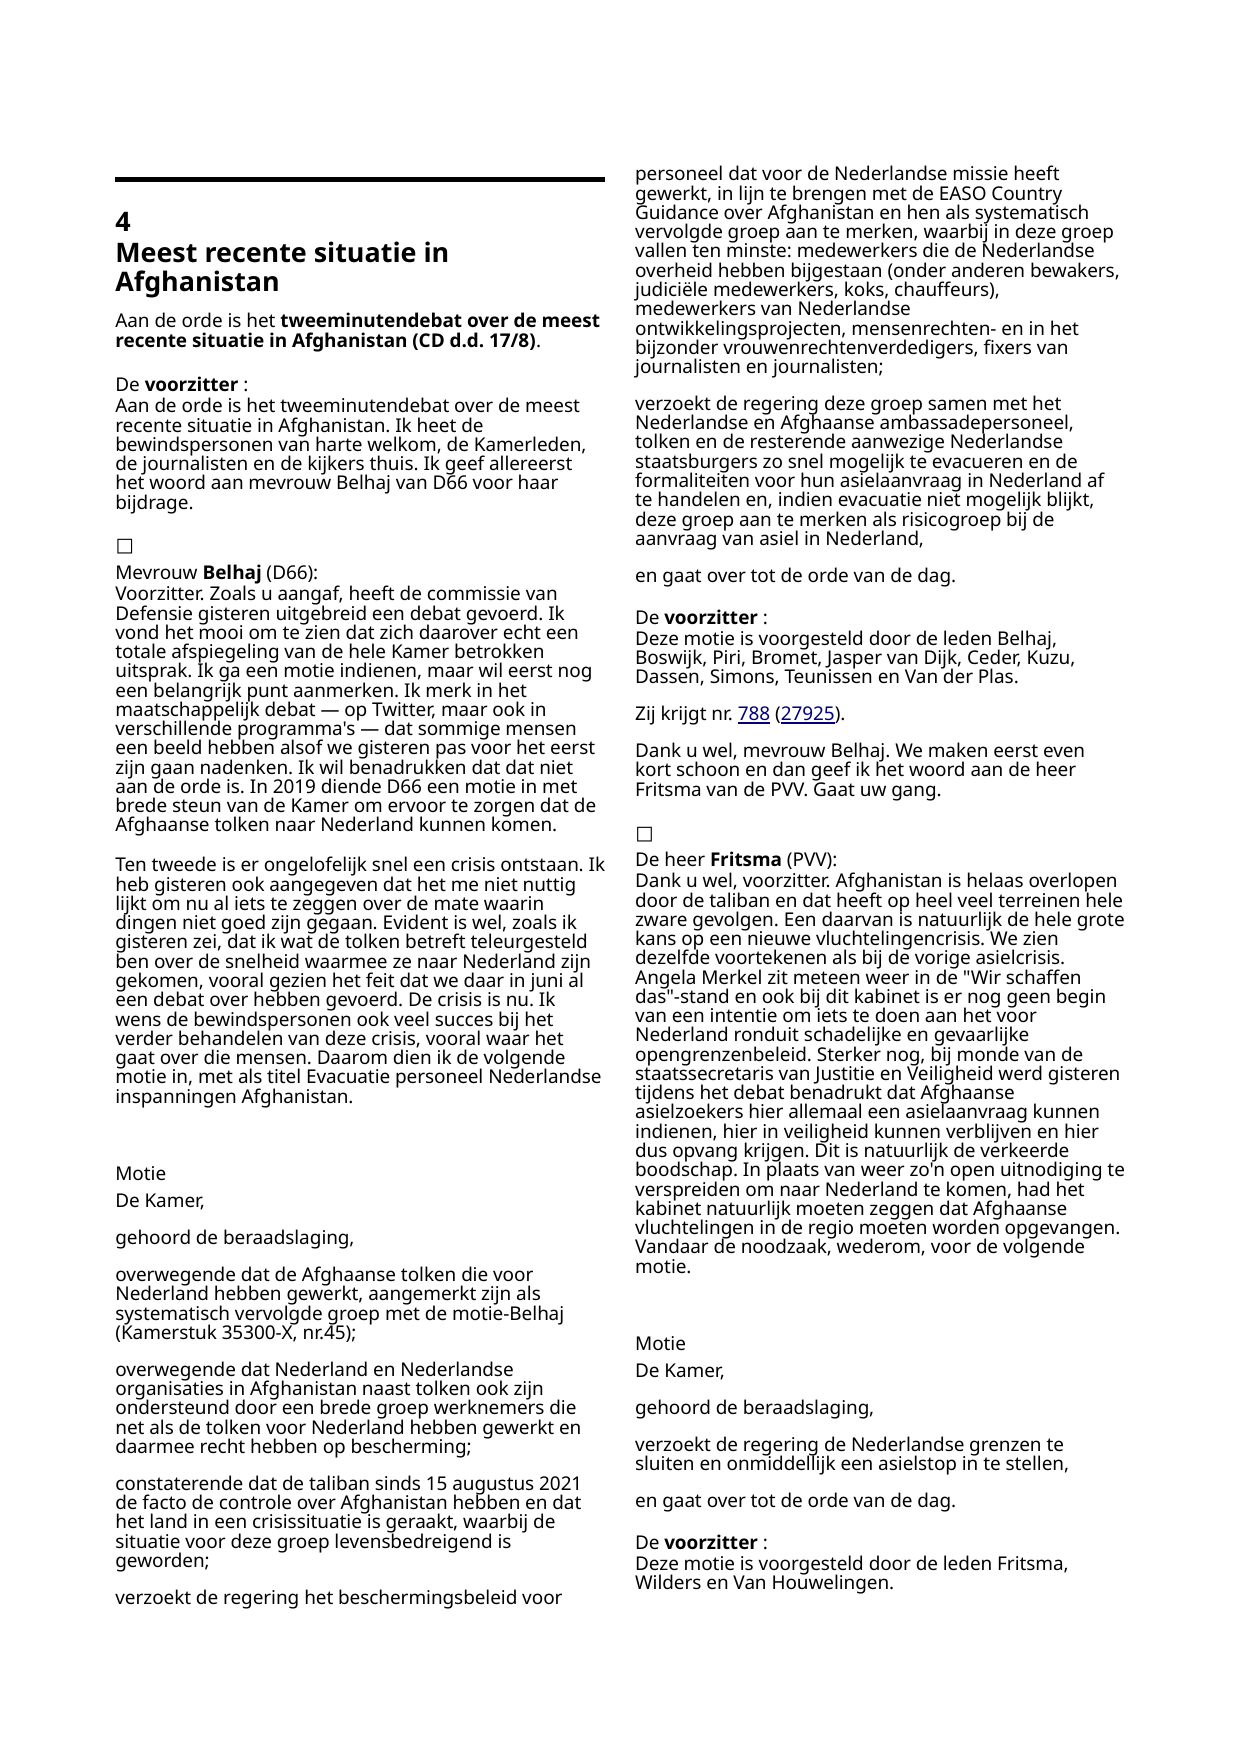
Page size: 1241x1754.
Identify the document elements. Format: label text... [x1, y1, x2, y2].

text gehoord de beraadslaging, [635, 1399, 1125, 1418]
text verzoekt de regering het beschermingsbeleid voor [115, 1589, 605, 1608]
text en gaat over tot de orde van de dag. [635, 1492, 1125, 1512]
text overwegende dat de Afghaanse tolken die voor Nederland hebben gewerkt, aangemerkt zijn als systematisch vervolgde groep met de motie-Belhaj (Kamerstuk 35300-X, nr.45); [115, 1266, 605, 1343]
text Motie [635, 1330, 1125, 1356]
text Deze motie is voorgesteld door de leden Fritsma, Wilders en Van Houwelingen. [635, 1555, 1125, 1593]
text ⬜ [635, 821, 1125, 847]
text Dank u wel, voorzitter. Afghanistan is helaas overlopen door de taliban en dat heeft op heel veel terreinen hele zware gevolgen. Een daarvan is natuurlijk de hele grote kans op een nieuwe vluchtelingencrisis. We zien dezelfde voortekenen als bij de vorige asielcrisis. Angela Merkel zit meteen weer in de "Wir schaffen das"-stand en ook bij dit kabinet is er nog geen begin van een intentie om iets te doen aan het voor Nederland ronduit schadelijke en gevaarlijke opengrenzenbeleid. Sterker nog, bij monde van de staatssecretaris van Justitie en Veiligheid werd gisteren tijdens het debat benadrukt dat Afghaanse asielzoekers hier allemaal een asielaanvraag kunnen indienen, hier in veiligheid kunnen verblijven en hier dus opvang krijgen. Dit is natuurlijk de verkeerde boodschap. In plaats van weer zo'n open uitnodiging te verspreiden om naar Nederland te komen, had het kabinet natuurlijk moeten zeggen dat Afghaanse vluchtelingen in de regio moeten worden opgevangen. Vandaar de noodzaak, wederom, voor de volgende motie. [635, 872, 1125, 1277]
text personeel dat voor de Nederlandse missie heeft gewerkt, in lijn te brengen met de EASO Country Guidance over Afghanistan en hen als systematisch vervolgde groep aan te merken, waarbij in deze groep vallen ten minste: medewerkers die de Nederlandse overheid hebben bijgestaan (onder anderen bewakers, judiciële medewerkers, koks, chauffeurs), medewerkers van Nederlandse ontwikkelingsprojecten, mensenrechten- en in het bijzonder vrouwenrechtenverdedigers, fixers van journalisten en journalisten; [635, 165, 1125, 377]
text De heer Fritsma (PVV): [635, 847, 1125, 872]
text Motie [115, 1160, 605, 1186]
text ⬜ [115, 534, 605, 559]
text verzoekt de regering de Nederlandse grenzen te sluiten en onmiddellijk een asielstop in te stellen, [635, 1436, 1125, 1474]
text Dank u wel, mevrouw Belhaj. We maken eerst even kort schoon en dan geef ik het woord aan de heer Fritsma van de PVV. Gaat uw gang. [635, 742, 1125, 800]
text Voorzitter. Zoals u aangaf, heeft de commissie van Defensie gisteren uitgebreid een debat gevoerd. Ik vond het mooi om te zien dat zich daarover echt een totale afspiegeling van de hele Kamer betrokken uitsprak. Ik ga een motie indienen, maar wil eerst nog een belangrijk punt aanmerken. Ik merk in het maatschappelijk debat — op Twitter, maar ook in verschillende programma's — dat sommige mensen een beeld hebben alsof we gisteren pas voor het eerst zijn gaan nadenken. Ik wil benadrukken dat dat niet aan de orde is. In 2019 diende D66 een motie in met brede steun van de Kamer om ervoor te zorgen dat de Afghaanse tolken naar Nederland kunnen komen. [115, 585, 605, 836]
text Aan de orde is het tweeminutendebat over de meest recente situatie in Afghanistan (CD d.d. 17/8). [115, 312, 605, 351]
text constaterende dat de taliban sinds 15 augustus 2021 de facto de controle over Afghanistan hebben en dat het land in een crisissituatie is geraakt, waarbij de situatie voor deze groep levensbedreigend is geworden; [115, 1475, 605, 1571]
text 4 [115, 203, 605, 239]
text verzoekt de regering deze groep samen met het Nederlandse en Afghaanse ambassadepersoneel, tolken en de resterende aanwezige Nederlandse staatsburgers zo snel mogelijk te evacueren en de formaliteiten voor hun asielaanvraag in Nederland af te handelen en, indien evacuatie niet mogelijk blijkt, deze groep aan te merken als risicogroep bij de aanvraag van asiel in Nederland, [635, 395, 1125, 549]
text Deze motie is voorgesteld door de leden Belhaj, Boswijk, Piri, Bromet, Jasper van Dijk, Ceder, Kuzu, Dassen, Simons, Teunissen en Van der Plas. [635, 629, 1125, 687]
text De voorzitter : [635, 604, 1125, 629]
text Meest recente situatie in Afghanistan [115, 239, 605, 312]
text Aan de orde is het tweeminutendebat over de meest recente situatie in Afghanistan. Ik heet de bewindspersonen van harte welkom, de Kamerleden, de journalisten en de kijkers thuis. Ik geef allereerst het woord aan mevrouw Belhaj van D66 voor haar bijdrage. [115, 397, 605, 513]
text De Kamer, [635, 1362, 1125, 1381]
text gehoord de beraadslaging, [115, 1229, 605, 1248]
text en gaat over tot de orde van de dag. [635, 567, 1125, 586]
text Mevrouw Belhaj (D66): [115, 559, 605, 585]
text Zij krijgt nr. 788 (27925). [635, 705, 1125, 724]
text Ten tweede is er ongelofelijk snel een crisis ontstaan. Ik heb gisteren ook aangegeven dat het me niet nuttig lijkt om nu al iets te zeggen over de mate waarin dingen niet goed zijn gegaan. Evident is wel, zoals ik gisteren zei, dat ik wat de tolken betreft teleurgesteld ben over de snelheid waarmee ze naar Nederland zijn gekomen, vooral gezien het feit dat we daar in juni al een debat over hebben gevoerd. De crisis is nu. Ik wens de bewindspersonen ook veel succes bij het verder behandelen van deze crisis, vooral waar het gaat over die mensen. Daarom dien ik de volgende motie in, met als titel Evacuatie personeel Nederlandse inspanningen Afghanistan. [115, 856, 605, 1107]
text De voorzitter : [115, 372, 605, 397]
text De Kamer, [115, 1192, 605, 1211]
text De voorzitter : [635, 1529, 1125, 1555]
text overwegende dat Nederland en Nederlandse organisaties in Afghanistan naast tolken ook zijn ondersteund door een brede groep werknemers die net als de tolken voor Nederland hebben gewerkt en daarmee recht hebben op bescherming; [115, 1361, 605, 1457]
